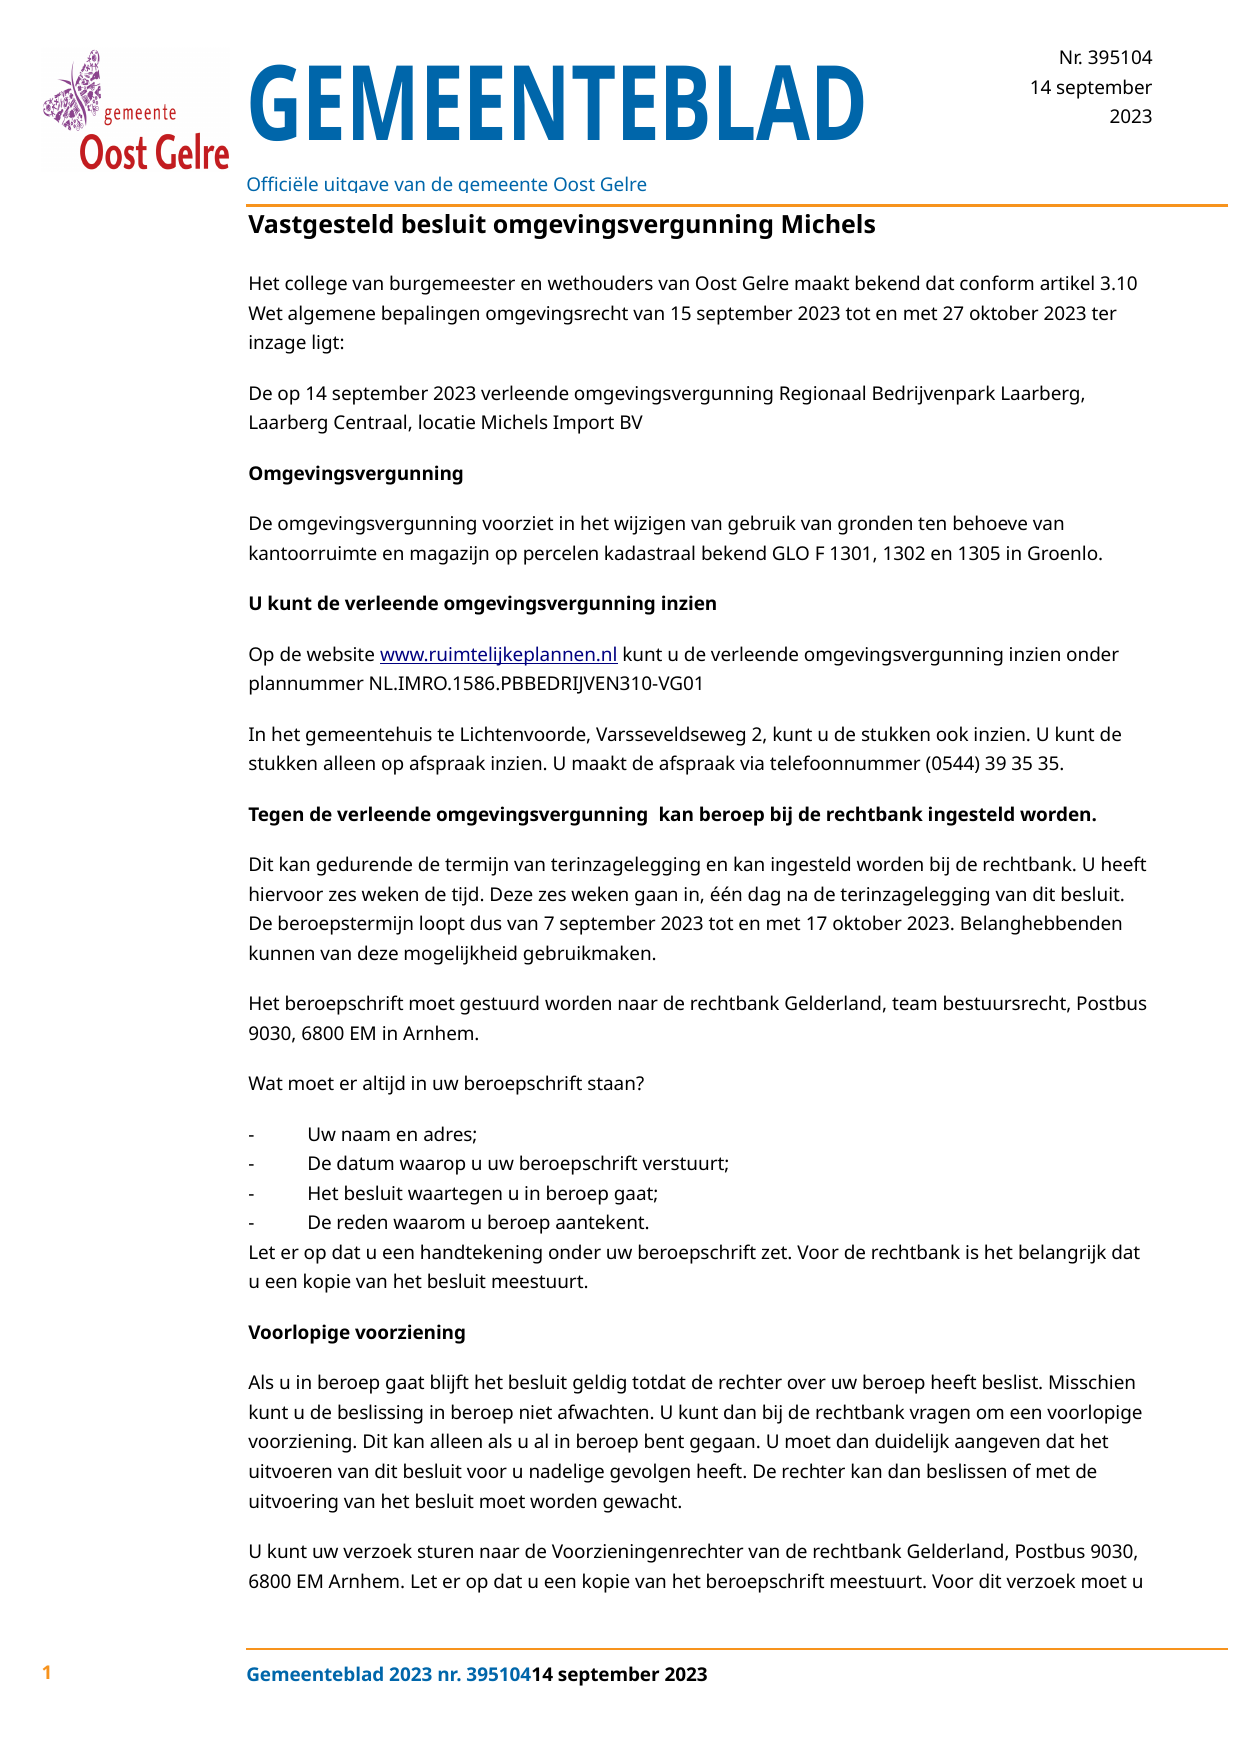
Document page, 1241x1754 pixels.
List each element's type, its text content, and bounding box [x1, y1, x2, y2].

text De omgevingsvergunning voorziet in het wijzigen van gebruik van gronden ten behoeve van kantoorruimte en magazijn op percelen kadastraal bekend GLO F 1301, 1302 en 1305 in Groenlo. [248, 510, 1152, 566]
text Let er op dat u een handtekening onder uw beroepschrift zet. Voor de rechtbank is het belangrijk dat u een kopie van het besluit meestuurt. [248, 1239, 1152, 1294]
text Tegen de verleende omgevingsvergunning kan beroep bij de rechtbank ingesteld worden. [248, 801, 1152, 826]
list Het besluit waartegen u in beroep gaat; [248, 1180, 1152, 1206]
text U kunt de verleende omgevingsvergunning inzien [248, 590, 1152, 616]
list De datum waarop u uw beroepschrift verstuurt; [248, 1150, 1152, 1176]
list Uw naam en adres; [248, 1121, 1152, 1146]
text De op 14 september 2023 verleende omgevingsvergunning Regionaal Bedrijvenpark Laarberg, Laarberg Centraal, locatie Michels Import BV [248, 380, 1152, 435]
text U kunt uw verzoek sturen naar de Voorzieningenrechter van de rechtbank Gelderland, Postbus 9030, 6800 EM Arnhem. Let er op dat u een kopie van het beroepschrift meestuurt. Voor dit verzoek moet u [248, 1538, 1152, 1593]
text Voorlopige voorziening [248, 1319, 1152, 1345]
text Op de website www.ruimtelijkeplannen.nl kunt u de verleende omgevingsvergunning inzien onder plannummer NL.IMRO.1586.PBBEDRIJVEN310-VG01 [248, 641, 1152, 696]
text Het college van burgemeester en wethouders van Oost Gelre maakt bekend dat conform artikel 3.10 Wet algemene bepalingen omgevingsrecht van 15 september 2023 tot en met 27 oktober 2023 ter inzage ligt: [248, 270, 1152, 355]
text Als u in beroep gaat blijft het besluit geldig totdat de rechter over uw beroep heeft beslist. Misschien kunt u de beslissing in beroep niet afwachten. U kunt dan bij de rechtbank vragen om een voorlopige voorziening. Dit kan alleen als u al in beroep bent gegaan. U moet dan duidelijk aangeven dat het uitvoeren van dit besluit voor u nadelige gevolgen heeft. De rechter kan dan beslissen of met de uitvoering van het besluit moet worden gewacht. [248, 1369, 1152, 1513]
list De reden waarom u beroep aantekent. [248, 1209, 1152, 1235]
text In het gemeentehuis te Lichtenvoorde, Varsseveldseweg 2, kunt u de stukken ook inzien. U kunt de stukken alleen op afspraak inzien. U maakt de afspraak via telefoonnummer (0544) 39 35 35. [248, 721, 1152, 776]
picture [41, 47, 231, 172]
text Het beroepschrift moet gestuurd worden naar de rechtbank Gelderland, team bestuursrecht, Postbus 9030, 6800 EM in Arnhem. [248, 990, 1152, 1046]
text Omgevingsvergunning [248, 460, 1152, 486]
text Dit kan gedurende de termijn van terinzagelegging en kan ingesteld worden bij de rechtbank. U heeft hiervoor zes weken de tijd. Deze zes weken gaan in, één dag na de terinzagelegging van dit besluit. De beroepstermijn loopt dus van 7 september 2023 tot en met 17 oktober 2023. Belanghebbenden kunnen van deze mogelijkheid gebruikmaken. [248, 851, 1152, 966]
text Wat moet er altijd in uw beroepschrift staan? [248, 1070, 1152, 1096]
text Vastgesteld besluit omgevingsvergunning Michels [248, 207, 1152, 241]
